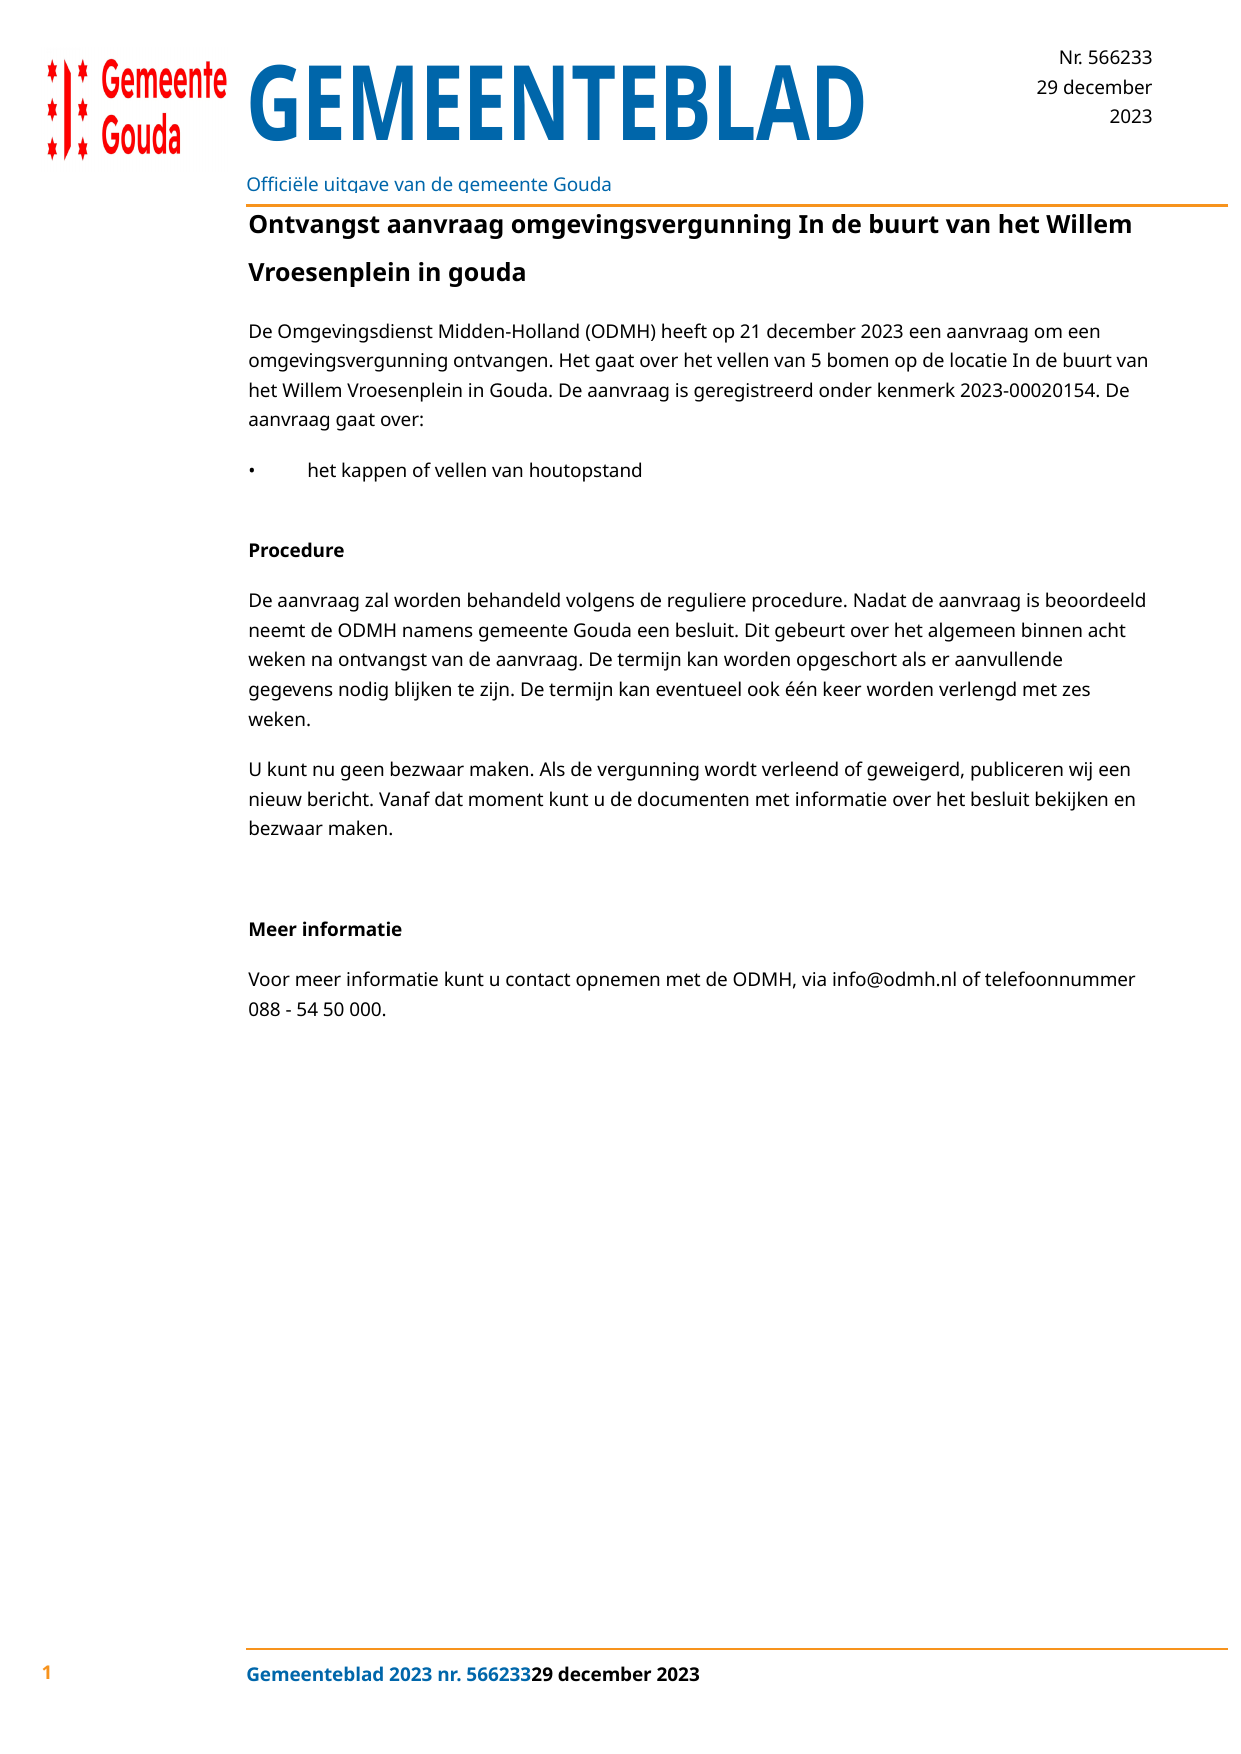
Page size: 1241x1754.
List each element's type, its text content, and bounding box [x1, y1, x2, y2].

text U kunt nu geen bezwaar maken. Als de vergunning wordt verleend of geweigerd, publiceren wij een nieuw bericht. Vanaf dat moment kunt u de documenten met informatie over het besluit bekijken en bezwaar maken. [248, 756, 1152, 841]
text De Omgevingsdienst Midden-Holland (ODMH) heeft op 21 december 2023 een aanvraag om een omgevingsvergunning ontvangen. Het gaat over het vellen van 5 bomen op de locatie In de buurt van het Willem Vroesenplein in Gouda. De aanvraag is geregistreerd onder kenmerk 2023-00020154. De aanvraag gaat over: [248, 318, 1152, 432]
text Meer informatie [248, 916, 1152, 942]
text Ontvangst aanvraag omgevingsvergunning In de buurt van het Willem Vroesenplein in gouda [248, 207, 1152, 288]
text Voor meer informatie kunt u contact opnemen met de ODMH, via info@odmh.nl of telefoonnummer 088 - 54 50 000. [248, 967, 1152, 1022]
text Procedure [248, 537, 1152, 563]
picture [41, 47, 231, 172]
text De aanvraag zal worden behandeld volgens de reguliere procedure. Nadat de aanvraag is beoordeeld neemt de ODMH namens gemeente Gouda een besluit. Dit gebeurt over het algemeen binnen acht weken na ontvangst van de aanvraag. De termijn kan worden opgeschort als er aanvullende gegevens nodig blijken te zijn. De termijn kan eventueel ook één keer worden verlengd met zes weken. [248, 587, 1152, 732]
list het kappen of vellen van houtopstand [248, 457, 1152, 483]
